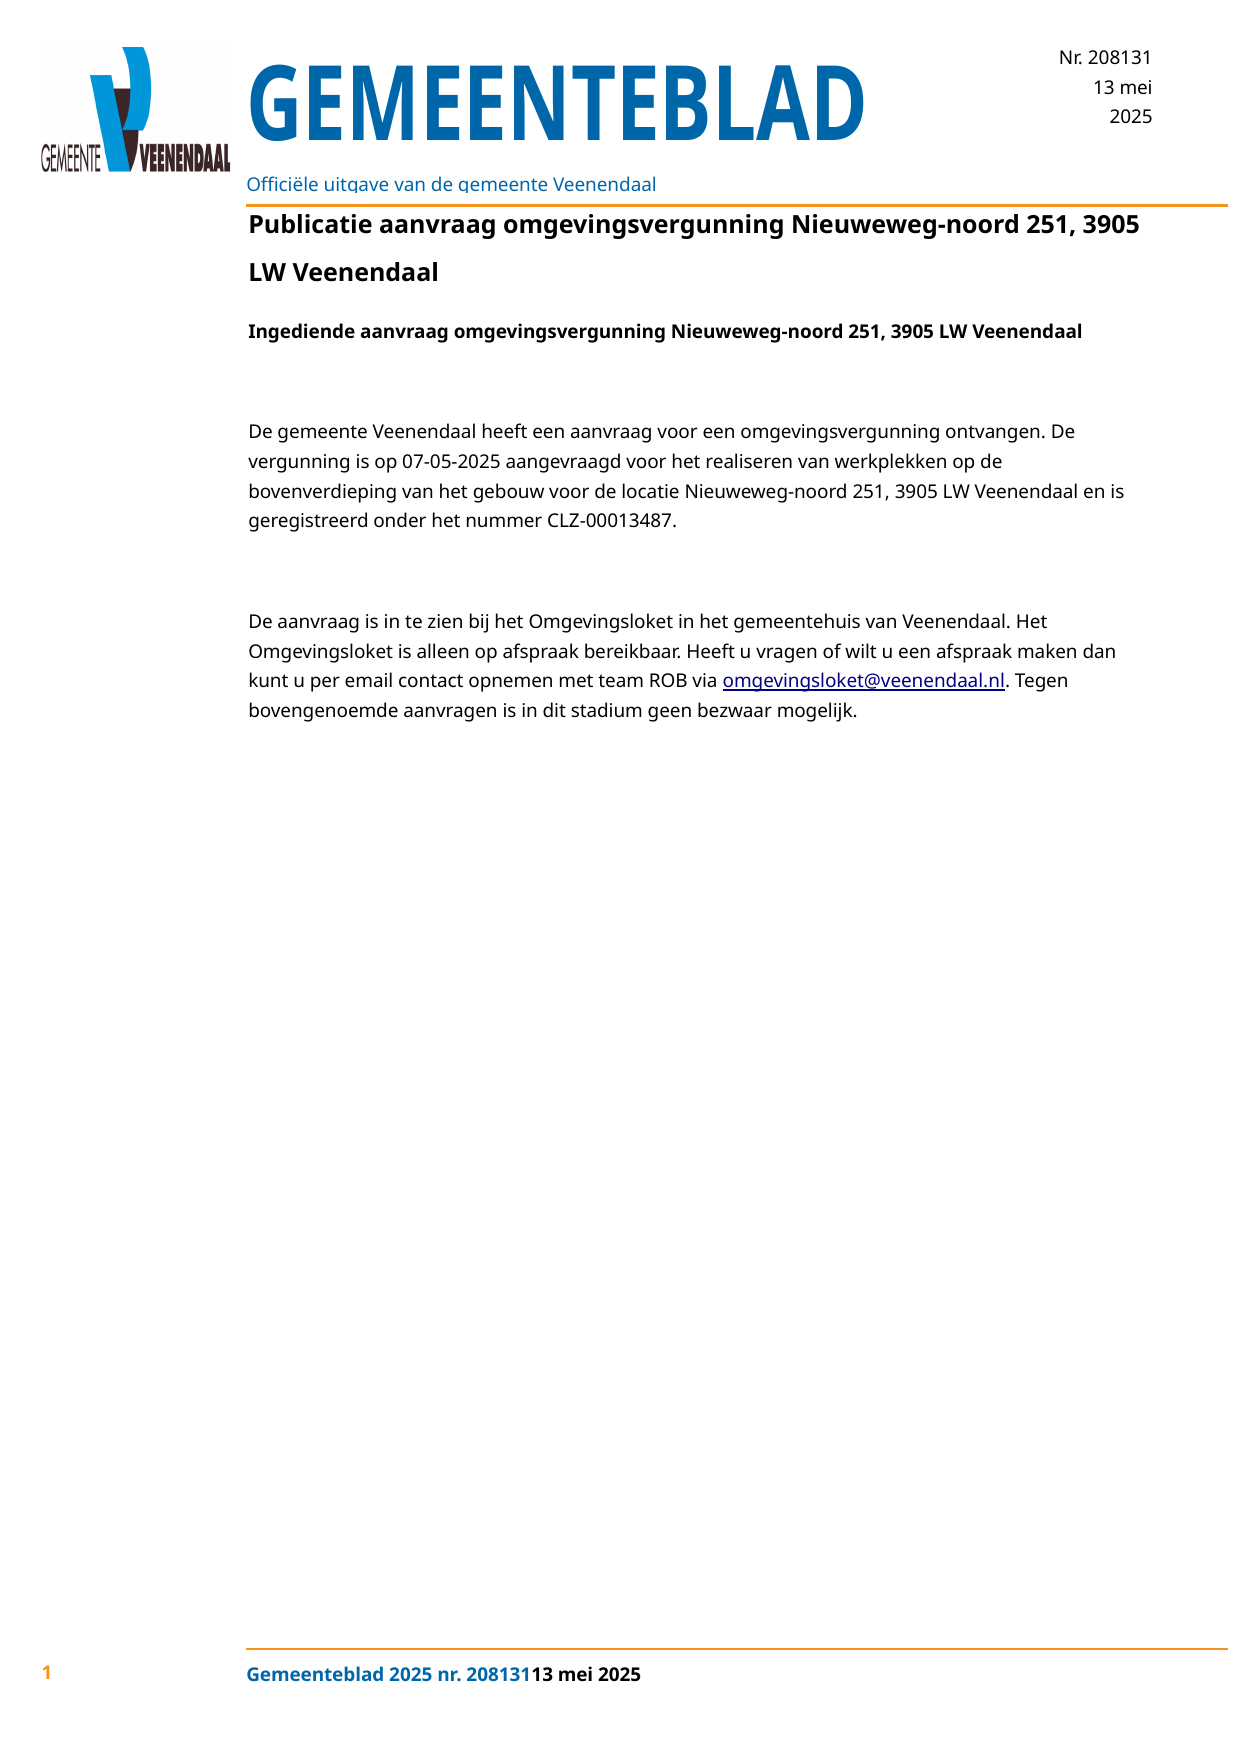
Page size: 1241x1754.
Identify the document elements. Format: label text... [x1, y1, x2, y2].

text Ingediende aanvraag omgevingsvergunning Nieuweweg-noord 251, 3905 LW Veenendaal [248, 318, 1152, 344]
picture [123, 47, 231, 172]
text De aanvraag is in te zien bij het Omgevingsloket in het gemeentehuis van Veenendaal. Het Omgevingsloket is alleen op afspraak bereikbaar. Heeft u vragen of wilt u een afspraak maken dan kunt u per email contact opnemen met team ROB via omgevingsloket@veenendaal.nl. Tegen bovengenoemde aanvragen is in dit stadium geen bezwaar mogelijk. [248, 608, 1152, 723]
picture [41, 47, 130, 172]
text Publicatie aanvraag omgevingsvergunning Nieuweweg-noord 251, 3905 LW Veenendaal [248, 207, 1152, 288]
text De gemeente Veenendaal heeft een aanvraag voor een omgevingsvergunning ontvangen. De vergunning is op 07-05-2025 aangevraagd voor het realiseren van werkplekken op de bovenverdieping van het gebouw voor de locatie Nieuweweg-noord 251, 3905 LW Veenendaal en is geregistreerd onder het nummer CLZ-00013487. [248, 419, 1152, 533]
